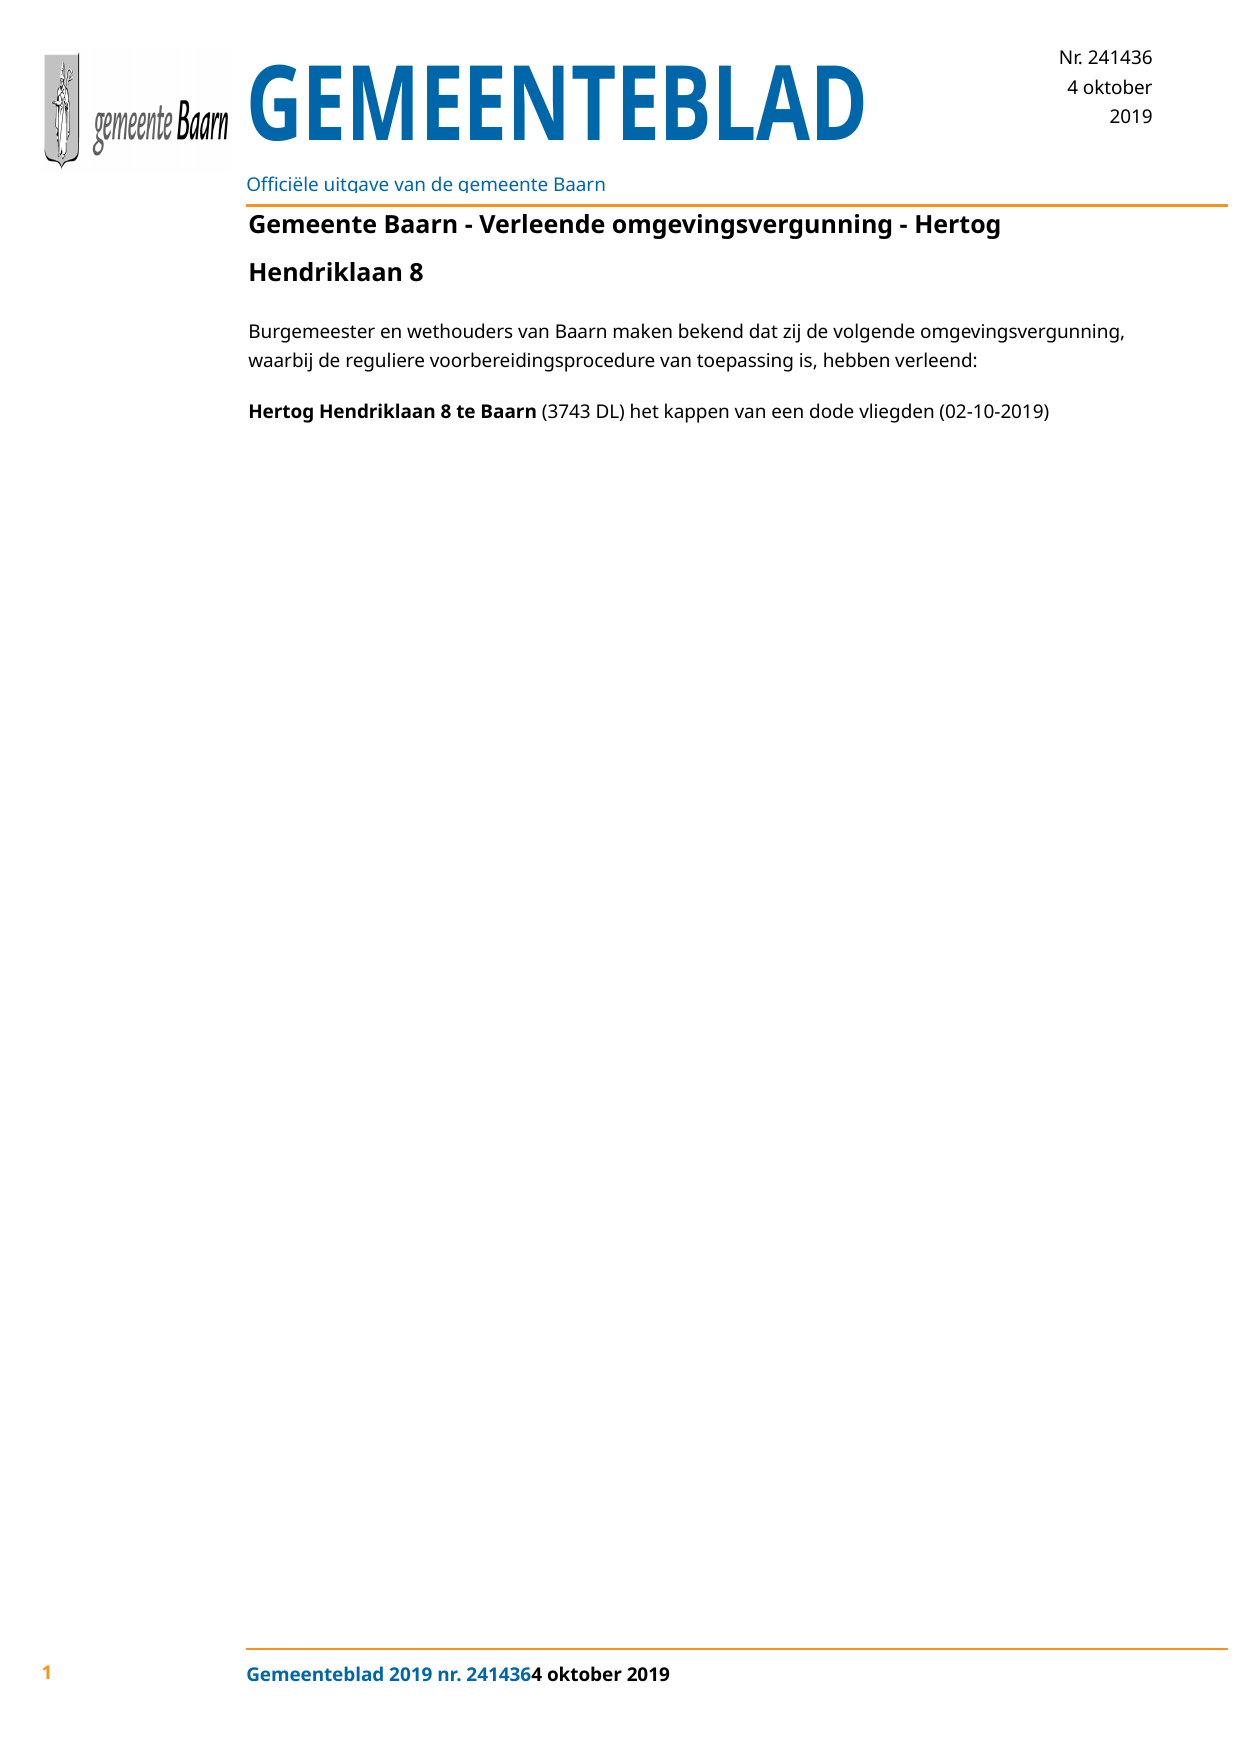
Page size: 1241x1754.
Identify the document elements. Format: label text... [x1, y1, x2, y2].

text Hertog Hendriklaan 8 te Baarn (3743 DL) het kappen van een dode vliegden (02-10-2019) [248, 398, 1152, 424]
text Gemeente Baarn - Verleende omgevingsvergunning - Hertog Hendriklaan 8 [248, 207, 1152, 288]
text Burgemeester en wethouders van Baarn maken bekend dat zij de volgende omgevingsvergunning, waarbij de reguliere voorbereidingsprocedure van toepassing is, hebben verleend: [248, 318, 1152, 373]
picture [41, 47, 231, 172]
